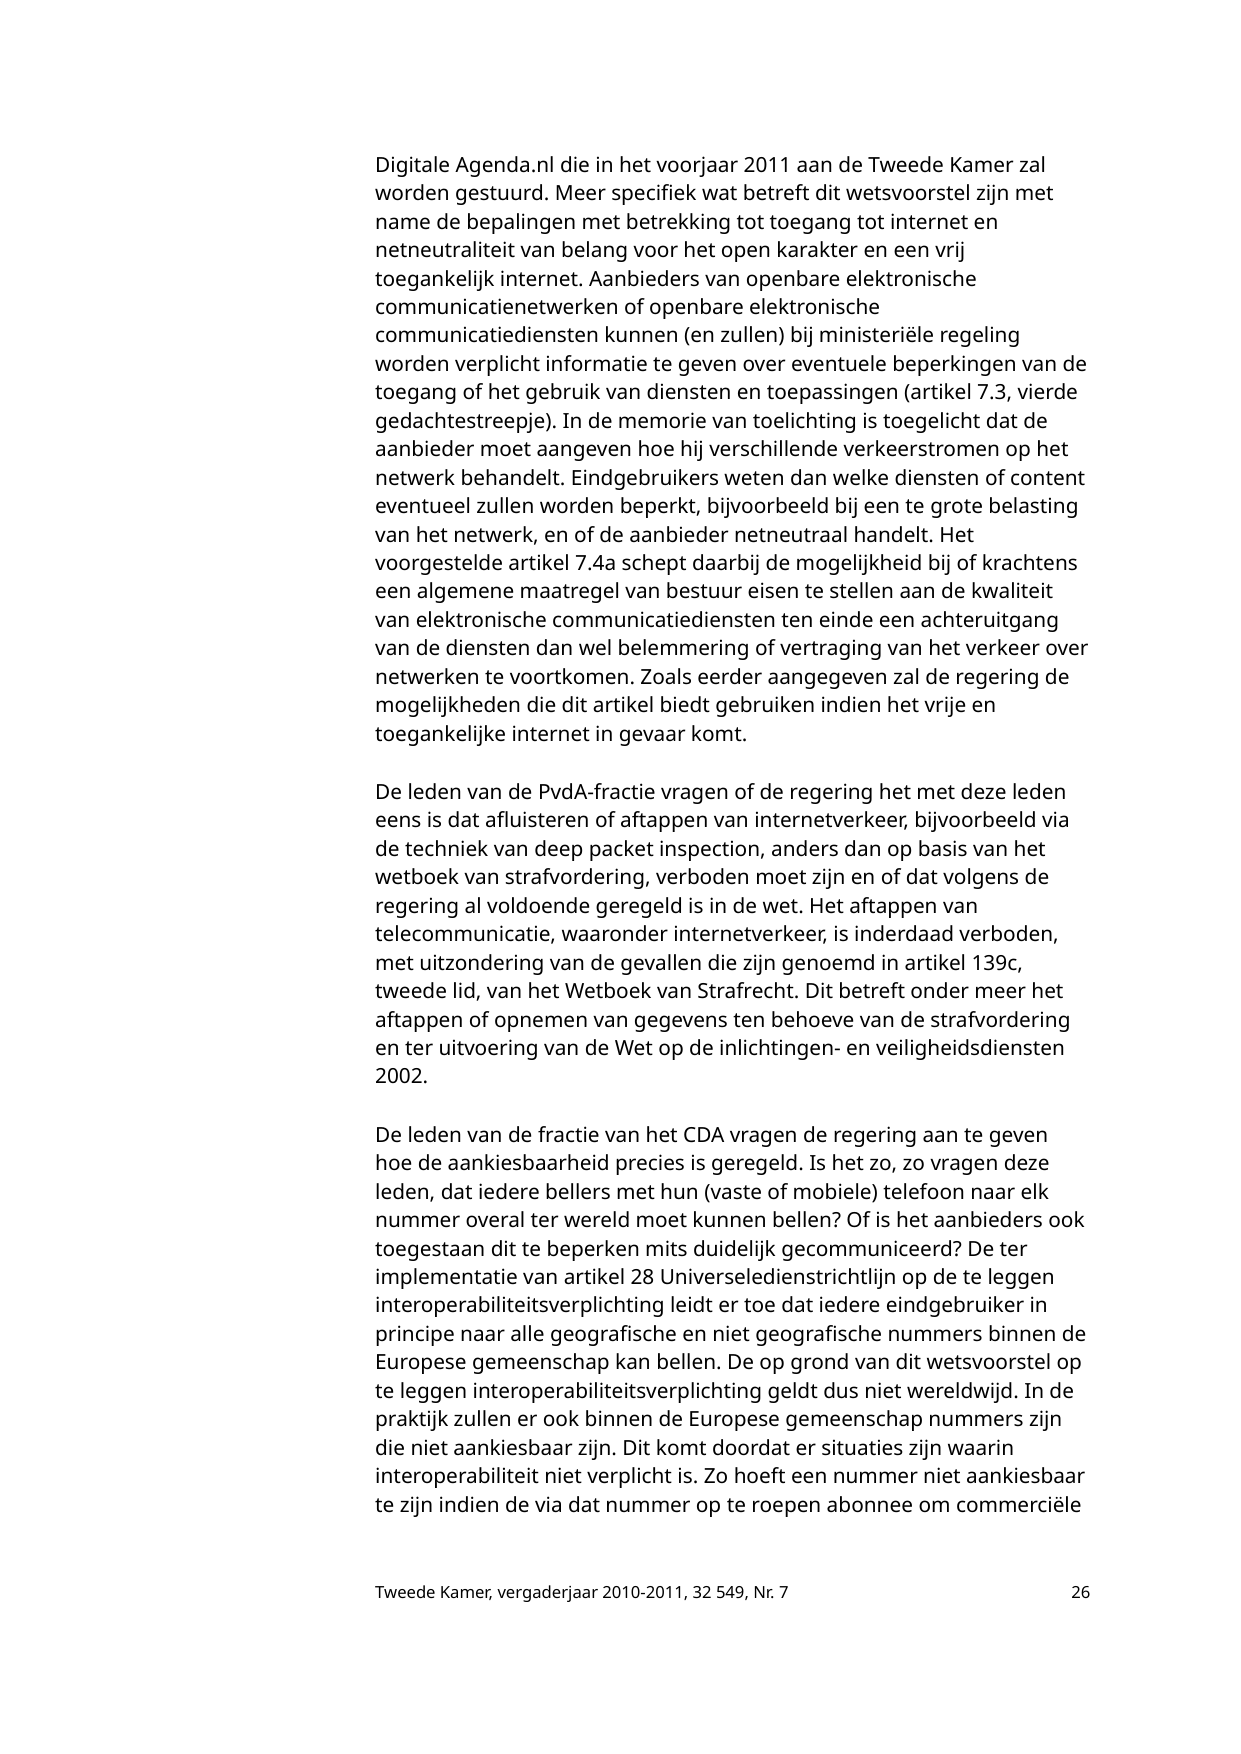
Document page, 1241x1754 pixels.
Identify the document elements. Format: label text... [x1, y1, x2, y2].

text De leden van de PvdA-fractie vragen of de regering het met deze leden eens is dat afluisteren of aftappen van internetverkeer, bijvoorbeeld via de techniek van deep packet inspection, anders dan op basis van het wetboek van strafvordering, verboden moet zijn en of dat volgens de regering al voldoende geregeld is in de wet. Het aftappen van telecommunicatie, waaronder internetverkeer, is inderdaad verboden, met uitzondering van de gevallen die zijn genoemd in artikel 139c, tweede lid, van het Wetboek van Strafrecht. Dit betreft onder meer het aftappen of opnemen van gegevens ten behoeve van de strafvordering en ter uitvoering van de Wet op de inlichtingen- en veiligheidsdiensten 2002. [375, 777, 1090, 1090]
text De leden van de fractie van het CDA vragen de regering aan te geven hoe de aankiesbaarheid precies is geregeld. Is het zo, zo vragen deze leden, dat iedere bellers met hun (vaste of mobiele) telefoon naar elk nummer overal ter wereld moet kunnen bellen? Of is het aanbieders ook toegestaan dit te beperken mits duidelijk gecommuniceerd? De ter implementatie van artikel 28 Universeledienstrichtlijn op de te leggen interoperabiliteitsverplichting leidt er toe dat iedere eindgebruiker in principe naar alle geografische en niet geografische nummers binnen de Europese gemeenschap kan bellen. De op grond van dit wetsvoorstel op te leggen interoperabiliteitsverplichting geldt dus niet wereldwijd. In de praktijk zullen er ook binnen de Europese gemeenschap nummers zijn die niet aankiesbaar zijn. Dit komt doordat er situaties zijn waarin interoperabiliteit niet verplicht is. Zo hoeft een nummer niet aankiesbaar te zijn indien de via dat nummer op te roepen abonnee om commerciële [375, 1120, 1090, 1518]
text Digitale Agenda.nl die in het voorjaar 2011 aan de Tweede Kamer zal worden gestuurd. Meer specifiek wat betreft dit wetsvoorstel zijn met name de bepalingen met betrekking tot toegang tot internet en netneutraliteit van belang voor het open karakter en een vrij toegankelijk internet. Aanbieders van openbare elektronische communicatienetwerken of openbare elektronische communicatiediensten kunnen (en zullen) bij ministeriële regeling worden verplicht informatie te geven over eventuele beperkingen van de toegang of het gebruik van diensten en toepassingen (artikel 7.3, vierde gedachtestreepje). In de memorie van toelichting is toegelicht dat de aanbieder moet aangeven hoe hij verschillende verkeerstromen op het netwerk behandelt. Eindgebruikers weten dan welke diensten of content eventueel zullen worden beperkt, bijvoorbeeld bij een te grote belasting van het netwerk, en of de aanbieder netneutraal handelt. Het voorgestelde artikel 7.4a schept daarbij de mogelijkheid bij of krachtens een algemene maatregel van bestuur eisen te stellen aan de kwaliteit van elektronische communicatiediensten ten einde een achteruitgang van de diensten dan wel belemmering of vertraging van het verkeer over netwerken te voortkomen. Zoals eerder aangegeven zal de regering de mogelijkheden die dit artikel biedt gebruiken indien het vrije en toegankelijke internet in gevaar komt. [375, 150, 1090, 747]
